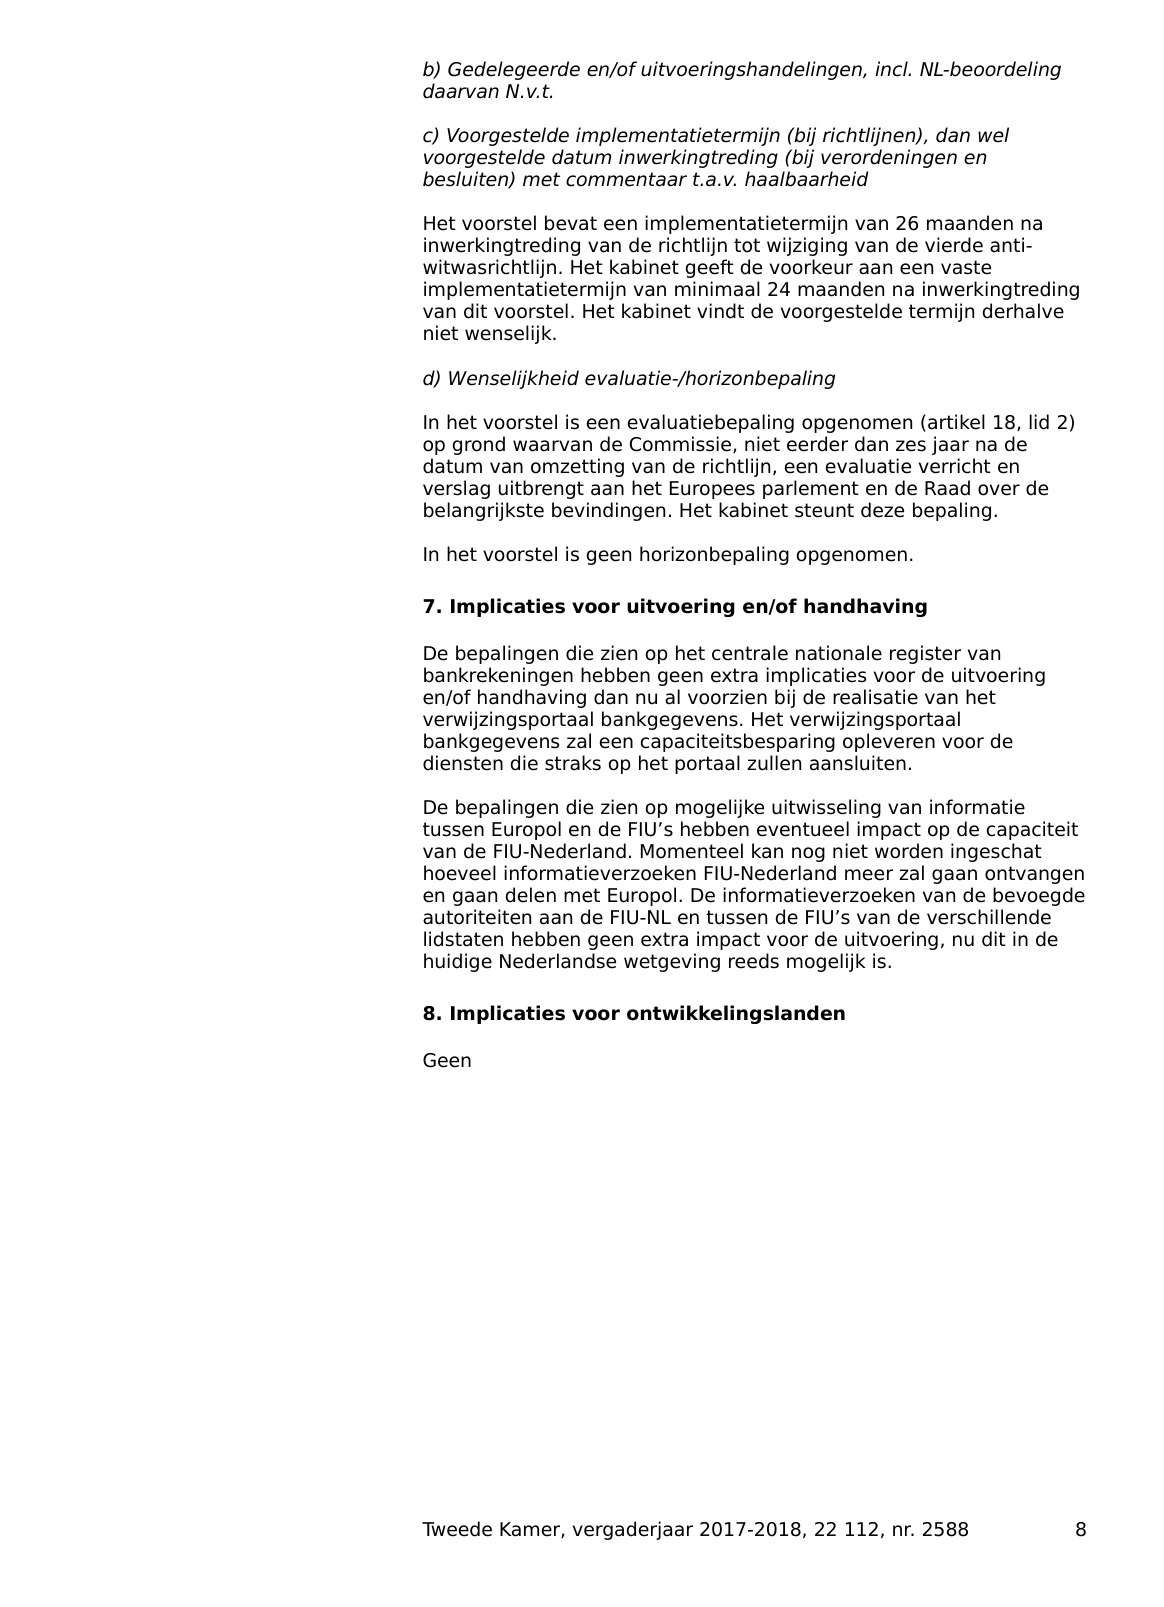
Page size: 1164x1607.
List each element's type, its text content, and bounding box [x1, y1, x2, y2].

subtitle d) Wenselijkheid evaluatie-/horizonbepaling [422, 367, 1087, 389]
text Het voorstel bevat een implementatietermijn van 26 maanden na inwerkingtreding van de richtlijn tot wijziging van de vierde anti-witwasrichtlijn. Het kabinet geeft de voorkeur aan een vaste implementatietermijn van minimaal 24 maanden na inwerkingtreding van dit voorstel. Het kabinet vindt de voorgestelde termijn derhalve niet wenselijk. [422, 213, 1087, 345]
text In het voorstel is geen horizonbepaling opgenomen. [422, 544, 1087, 566]
subtitle c) Voorgestelde implementatietermijn (bij richtlijnen), dan wel voorgestelde datum inwerkingtreding (bij verordeningen en besluiten) met commentaar t.a.v. haalbaarheid [422, 125, 1087, 191]
text De bepalingen die zien op mogelijke uitwisseling van informatie tussen Europol en de FIU’s hebben eventueel impact op de capaciteit van de FIU-Nederland. Momenteel kan nog niet worden ingeschat hoeveel informatieverzoeken FIU-Nederland meer zal gaan ontvangen en gaan delen met Europol. De informatieverzoeken van de bevoegde autoriteiten aan de FIU-NL en tussen de FIU’s van de verschillende lidstaten hebben geen extra impact voor de uitvoering, nu dit in de huidige Nederlandse wetgeving reeds mogelijk is. [422, 797, 1087, 972]
subtitle 8. Implicaties voor ontwikkelingslanden [422, 1002, 1087, 1024]
text Geen [422, 1049, 1087, 1071]
text In het voorstel is een evaluatiebepaling opgenomen (artikel 18, lid 2) op grond waarvan de Commissie, niet eerder dan zes jaar na de datum van omzetting van de richtlijn, een evaluatie verricht en verslag uitbrengt aan het Europees parlement en de Raad over de belangrijkste bevindingen. Het kabinet steunt deze bepaling. [422, 412, 1087, 521]
subtitle b) Gedelegeerde en/of uitvoeringshandelingen, incl. NL-beoordeling daarvan N.v.t. [422, 59, 1087, 103]
text De bepalingen die zien op het centrale nationale register van bankrekeningen hebben geen extra implicaties voor de uitvoering en/of handhaving dan nu al voorzien bij de realisatie van het verwijzingsportaal bankgegevens. Het verwijzingsportaal bankgegevens zal een capaciteitsbesparing opleveren voor de diensten die straks op het portaal zullen aansluiten. [422, 643, 1087, 774]
subtitle 7. Implicaties voor uitvoering en/of handhaving [422, 596, 1087, 618]
